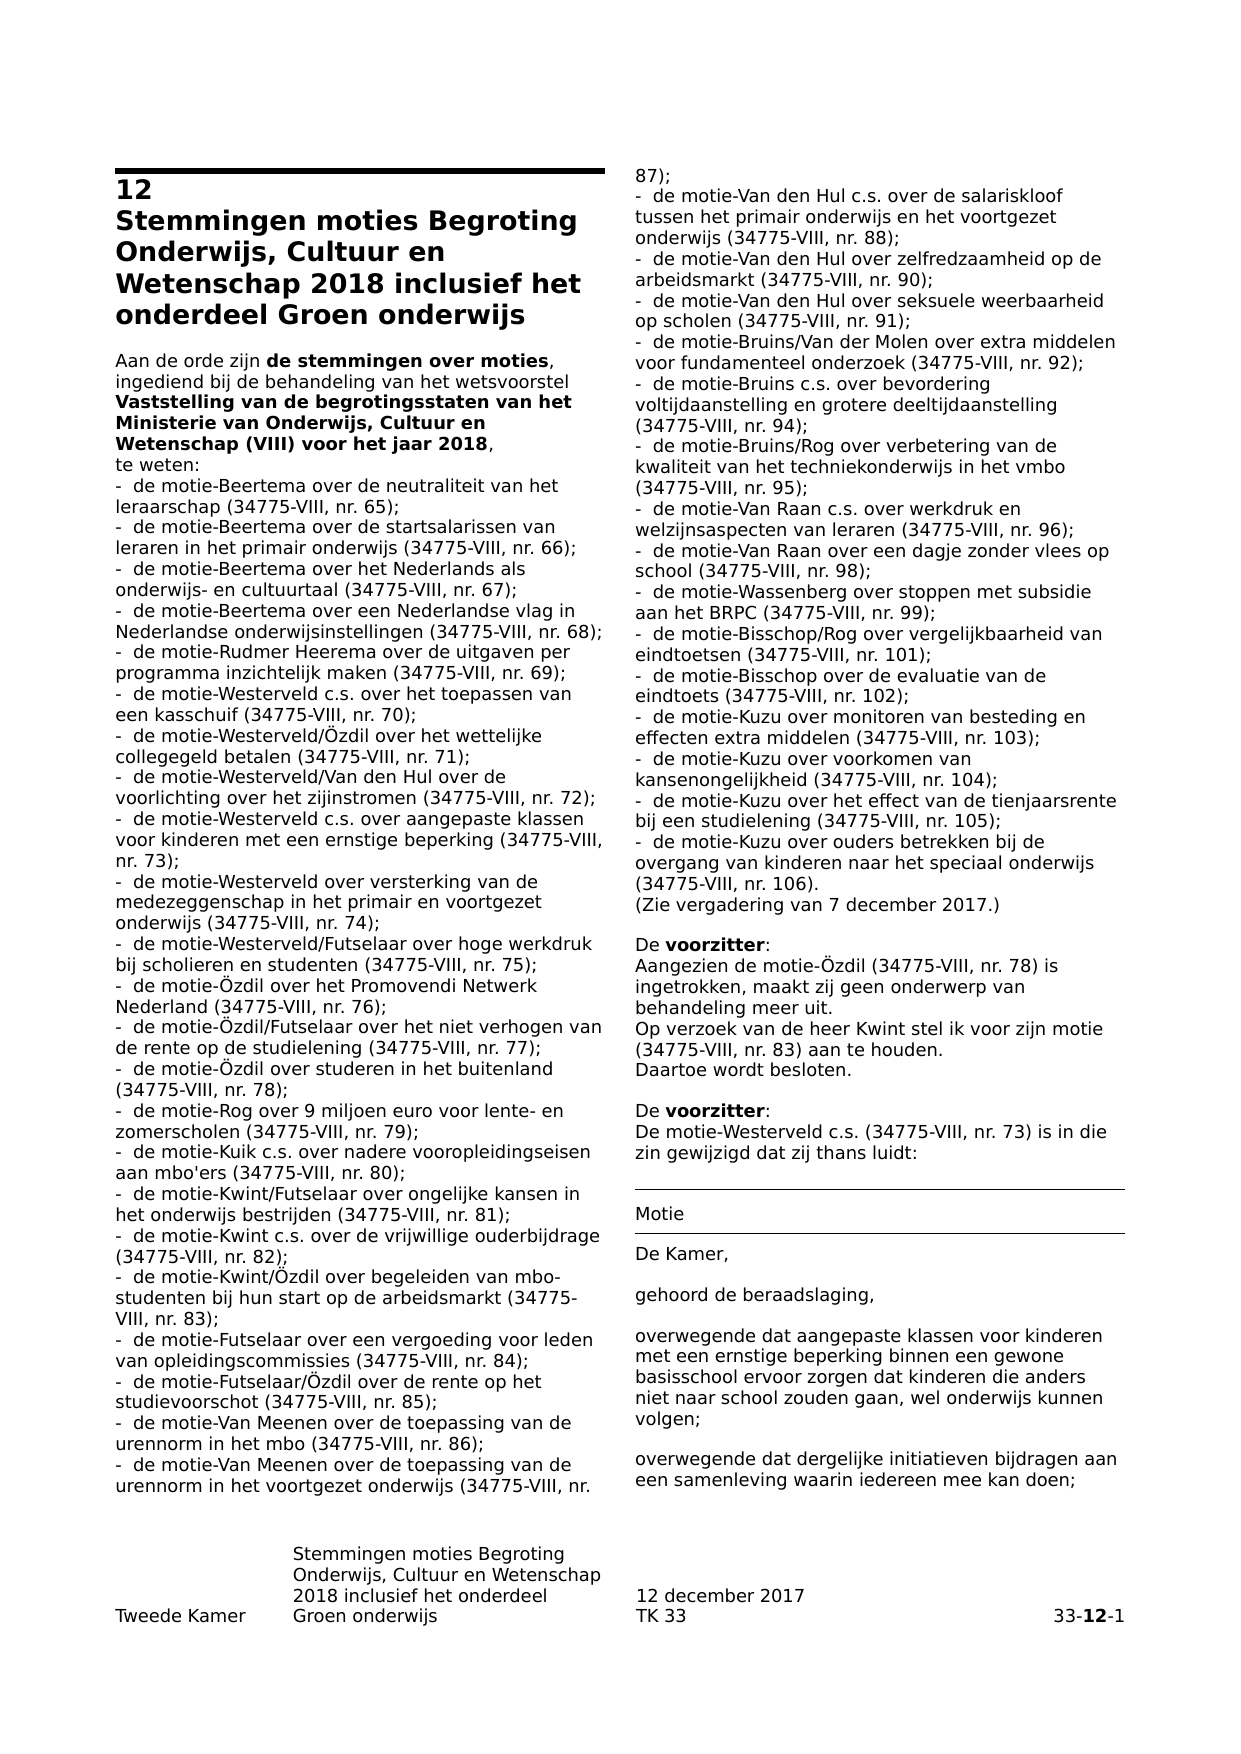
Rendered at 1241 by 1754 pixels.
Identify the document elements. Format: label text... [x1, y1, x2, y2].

list de motie-Westerveld over versterking van de medezeggenschap in het primair en voortgezet onderwijs (34775-VIII, nr. 74); [115, 871, 605, 934]
text Aangezien de motie-Özdil (34775-VIII, nr. 78) is ingetrokken, maakt zij geen onderwerp van behandeling meer uit. [635, 956, 1125, 1018]
list de motie-Beertema over de neutraliteit van het leraarschap (34775-VIII, nr. 65); [115, 476, 605, 517]
list de motie-Özdil/Futselaar over het niet verhogen van de rente op de studielening (34775-VIII, nr. 77); [115, 1017, 605, 1059]
list de motie-Futselaar/Özdil over de rente op het studievoorschot (34775-VIII, nr. 85); [115, 1371, 605, 1413]
list de motie-Bruins/Rog over verbetering van de kwaliteit van het techniekonderwijs in het vmbo (34775-VIII, nr. 95); [635, 436, 1125, 499]
list de motie-Westerveld c.s. over aangepaste klassen voor kinderen met een ernstige beperking (34775-VIII, nr. 73); [115, 809, 605, 871]
list 87); [635, 165, 1125, 186]
text Daartoe wordt besloten. [635, 1060, 1125, 1081]
list de motie-Kuzu over monitoren van besteding en effecten extra middelen (34775-VIII, nr. 103); [635, 707, 1125, 749]
list de motie-Westerveld/Futselaar over hoge werkdruk bij scholieren en studenten (34775-VIII, nr. 75); [115, 934, 605, 976]
list de motie-Van Meenen over de toepassing van de urennorm in het mbo (34775-VIII, nr. 86); [115, 1413, 605, 1455]
title 12 Stemmingen moties Begroting Onderwijs, Cultuur en Wetenschap 2018 inclusief het onderdeel Groen onderwijs [115, 174, 605, 331]
list de motie-Kwint c.s. over de vrijwillige ouderbijdrage (34775-VIII, nr. 82); [115, 1226, 605, 1267]
list de motie-Van den Hul over seksuele weerbaarheid op scholen (34775-VIII, nr. 91); [635, 290, 1125, 332]
list de motie-Bruins c.s. over bevordering voltijdaanstelling en grotere deeltijdaanstelling (34775-VIII, nr. 94); [635, 374, 1125, 436]
text De voorzitter: [635, 935, 1125, 956]
text te weten: [115, 455, 605, 476]
text gehoord de beraadslaging, [635, 1285, 1125, 1306]
list de motie-Bisschop over de evaluatie van de eindtoets (34775-VIII, nr. 102); [635, 665, 1125, 707]
list de motie-Kuzu over voorkomen van kansenongelijkheid (34775-VIII, nr. 104); [635, 749, 1125, 790]
list de motie-Kuik c.s. over nadere vooropleidingseisen aan mbo'ers (34775-VIII, nr. 80); [115, 1142, 605, 1184]
text De Kamer, [635, 1244, 1125, 1265]
list de motie-Futselaar over een vergoeding voor leden van opleidingscommissies (34775-VIII, nr. 84); [115, 1330, 605, 1371]
text Op verzoek van de heer Kwint stel ik voor zijn motie (34775-VIII, nr. 83) aan te houden. [635, 1018, 1125, 1060]
list de motie-Özdil over het Promovendi Netwerk Nederland (34775-VIII, nr. 76); [115, 976, 605, 1017]
list de motie-Rog over 9 miljoen euro voor lente- en zomerscholen (34775-VIII, nr. 79); [115, 1101, 605, 1142]
list de motie-Van Raan c.s. over werkdruk en welzijnsaspecten van leraren (34775-VIII, nr. 96); [635, 499, 1125, 540]
list de motie-Westerveld/Özdil over het wettelijke collegegeld betalen (34775-VIII, nr. 71); [115, 726, 605, 767]
list de motie-Beertema over een Nederlandse vlag in Nederlandse onderwijsinstellingen (34775-VIII, nr. 68); [115, 601, 605, 642]
list de motie-Kuzu over het effect van de tienjaarsrente bij een studielening (34775-VIII, nr. 105); [635, 790, 1125, 832]
list de motie-Rudmer Heerema over de uitgaven per programma inzichtelijk maken (34775-VIII, nr. 69); [115, 642, 605, 684]
list de motie-Bruins/Van der Molen over extra middelen voor fundamenteel onderzoek (34775-VIII, nr. 92); [635, 332, 1125, 374]
text overwegende dat dergelijke initiatieven bijdragen aan een samenleving waarin iedereen mee kan doen; [635, 1449, 1125, 1491]
list de motie-Wassenberg over stoppen met subsidie aan het BRPC (34775-VIII, nr. 99); [635, 582, 1125, 624]
list de motie-Westerveld/Van den Hul over de voorlichting over het zijinstromen (34775-VIII, nr. 72); [115, 767, 605, 809]
list de motie-Van den Hul c.s. over de salariskloof tussen het primair onderwijs en het voortgezet onderwijs (34775-VIII, nr. 88); [635, 186, 1125, 249]
list de motie-Bisschop/Rog over vergelijkbaarheid van eindtoetsen (34775-VIII, nr. 101); [635, 624, 1125, 665]
list de motie-Beertema over het Nederlands als onderwijs- en cultuurtaal (34775-VIII, nr. 67); [115, 559, 605, 601]
list de motie-Van Raan over een dagje zonder vlees op school (34775-VIII, nr. 98); [635, 540, 1125, 582]
text overwegende dat aangepaste klassen voor kinderen met een ernstige beperking binnen een gewone basisschool ervoor zorgen dat kinderen die anders niet naar school zouden gaan, wel onderwijs kunnen volgen; [635, 1326, 1125, 1429]
text De motie-Westerveld c.s. (34775-VIII, nr. 73) is in die zin gewijzigd dat zij thans luidt: [635, 1122, 1125, 1163]
text Aan de orde zijn de stemmingen over moties, ingediend bij de behandeling van het wetsvoorstel Vaststelling van de begrotingsstaten van het Ministerie van Onderwijs, Cultuur en Wetenschap (VIII) voor het jaar 2018, [115, 351, 605, 455]
list de motie-Özdil over studeren in het buitenland (34775-VIII, nr. 78); [115, 1059, 605, 1101]
list de motie-Westerveld c.s. over het toepassen van een kasschuif (34775-VIII, nr. 70); [115, 684, 605, 726]
list de motie-Kuzu over ouders betrekken bij de overgang van kinderen naar het speciaal onderwijs (34775-VIII, nr. 106). [635, 832, 1125, 894]
list de motie-Beertema over de startsalarissen van leraren in het primair onderwijs (34775-VIII, nr. 66); [115, 517, 605, 559]
text De voorzitter: [635, 1101, 1125, 1122]
list de motie-Kwint/Özdil over begeleiden van mbo-studenten bij hun start op de arbeidsmarkt (34775-VIII, nr. 83); [115, 1267, 605, 1330]
list de motie-Van den Hul over zelfredzaamheid op de arbeidsmarkt (34775-VIII, nr. 90); [635, 249, 1125, 290]
list de motie-Kwint/Futselaar over ongelijke kansen in het onderwijs bestrijden (34775-VIII, nr. 81); [115, 1184, 605, 1226]
list de motie-Van Meenen over de toepassing van de urennorm in het voortgezet onderwijs (34775-VIII, nr. [115, 1455, 605, 1496]
text (Zie vergadering van 7 december 2017.) [635, 894, 1125, 915]
text Motie [635, 1203, 1125, 1224]
